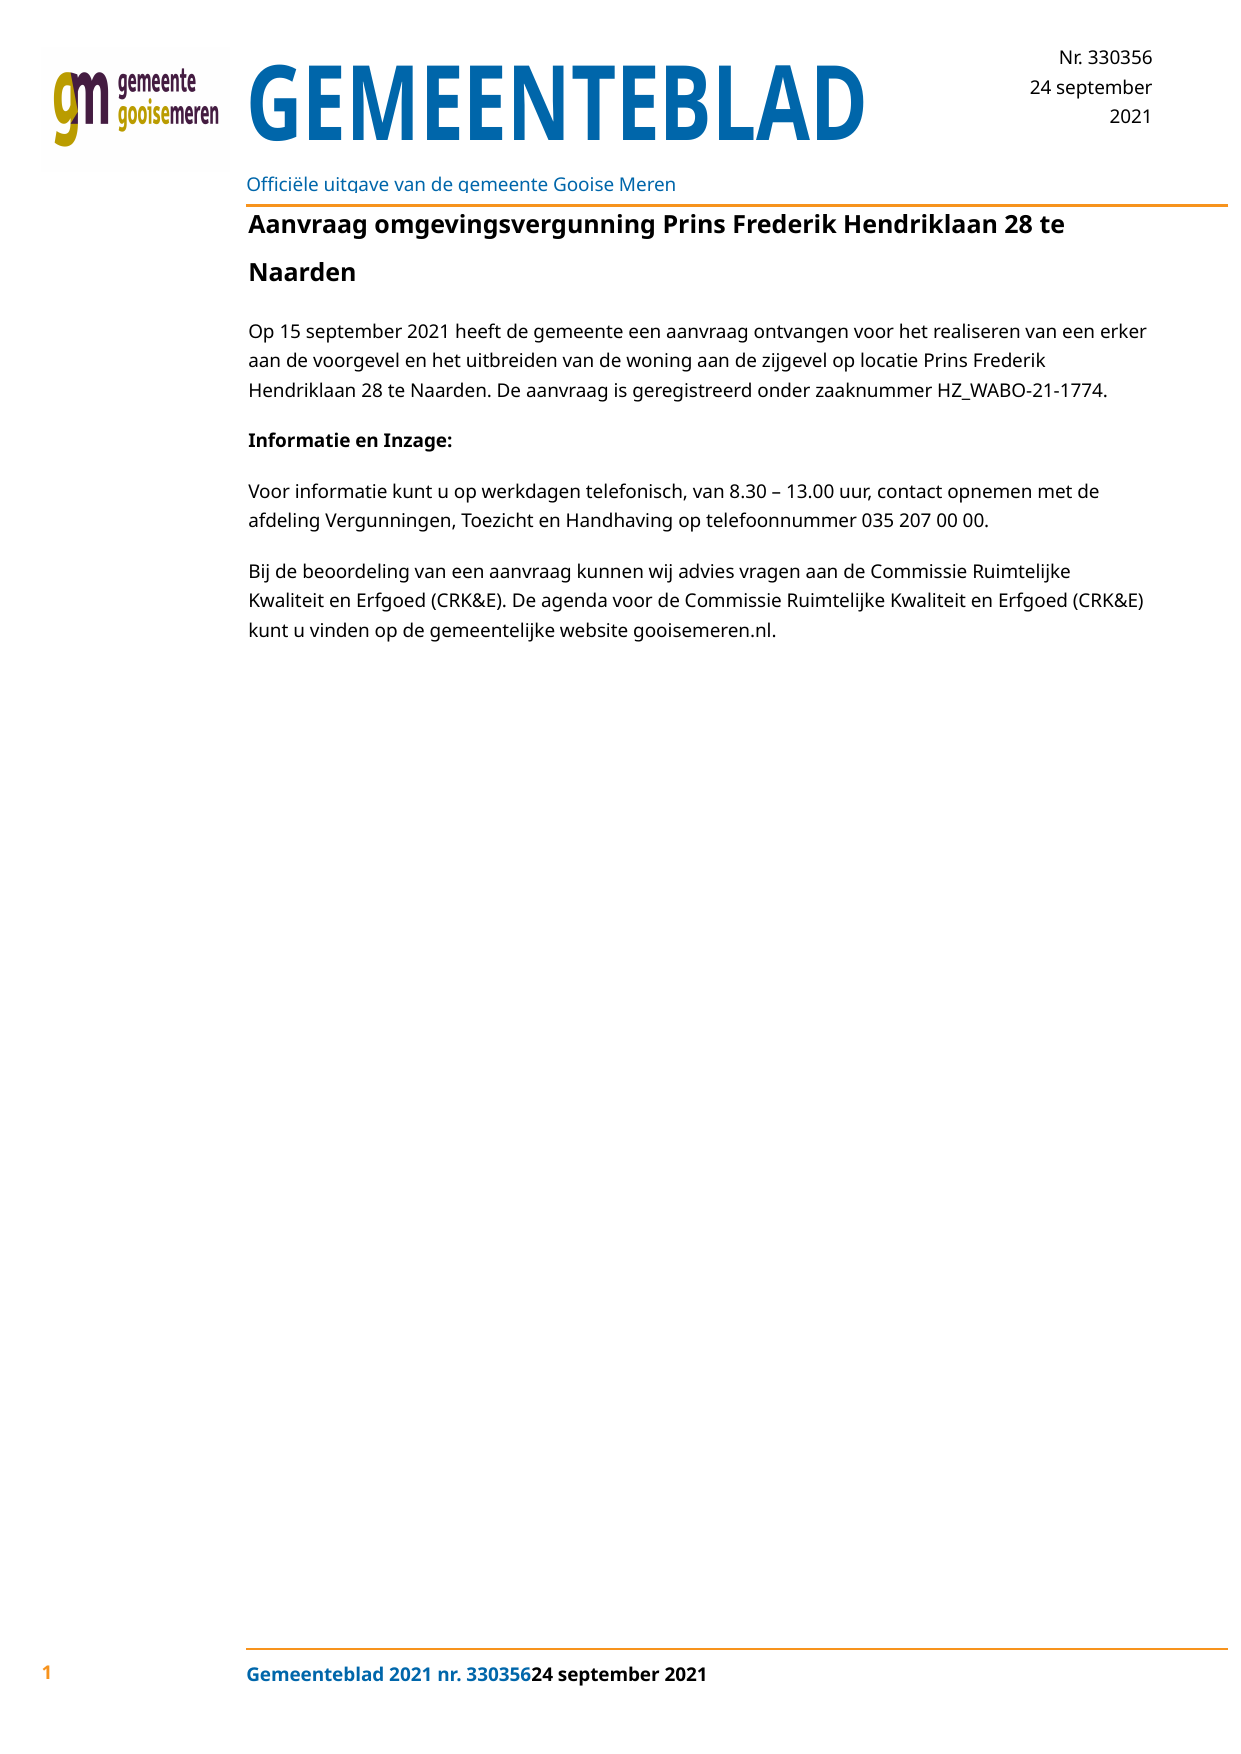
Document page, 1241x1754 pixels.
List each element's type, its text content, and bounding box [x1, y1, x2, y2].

text Op 15 september 2021 heeft de gemeente een aanvraag ontvangen voor het realiseren van een erker aan de voorgevel en het uitbreiden van de woning aan de zijgevel op locatie Prins Frederik Hendriklaan 28 te Naarden. De aanvraag is geregistreerd onder zaaknummer HZ_WABO-21-1774. [248, 318, 1152, 403]
text Bij de beoordeling van een aanvraag kunnen wij advies vragen aan de Commissie Ruimtelijke Kwaliteit en Erfgoed (CRK&E). De agenda voor de Commissie Ruimtelijke Kwaliteit en Erfgoed (CRK&E) kunt u vinden op de gemeentelijke website gooisemeren.nl. [248, 558, 1152, 643]
text Voor informatie kunt u op werkdagen telefonisch, van 8.30 – 13.00 uur, contact opnemen met de afdeling Vergunningen, Toezicht en Handhaving op telefoonnummer 035 207 00 00. [248, 478, 1152, 533]
text Aanvraag omgevingsvergunning Prins Frederik Hendriklaan 28 te Naarden [248, 207, 1152, 288]
picture [41, 47, 231, 172]
text Informatie en Inzage: [248, 427, 1152, 453]
